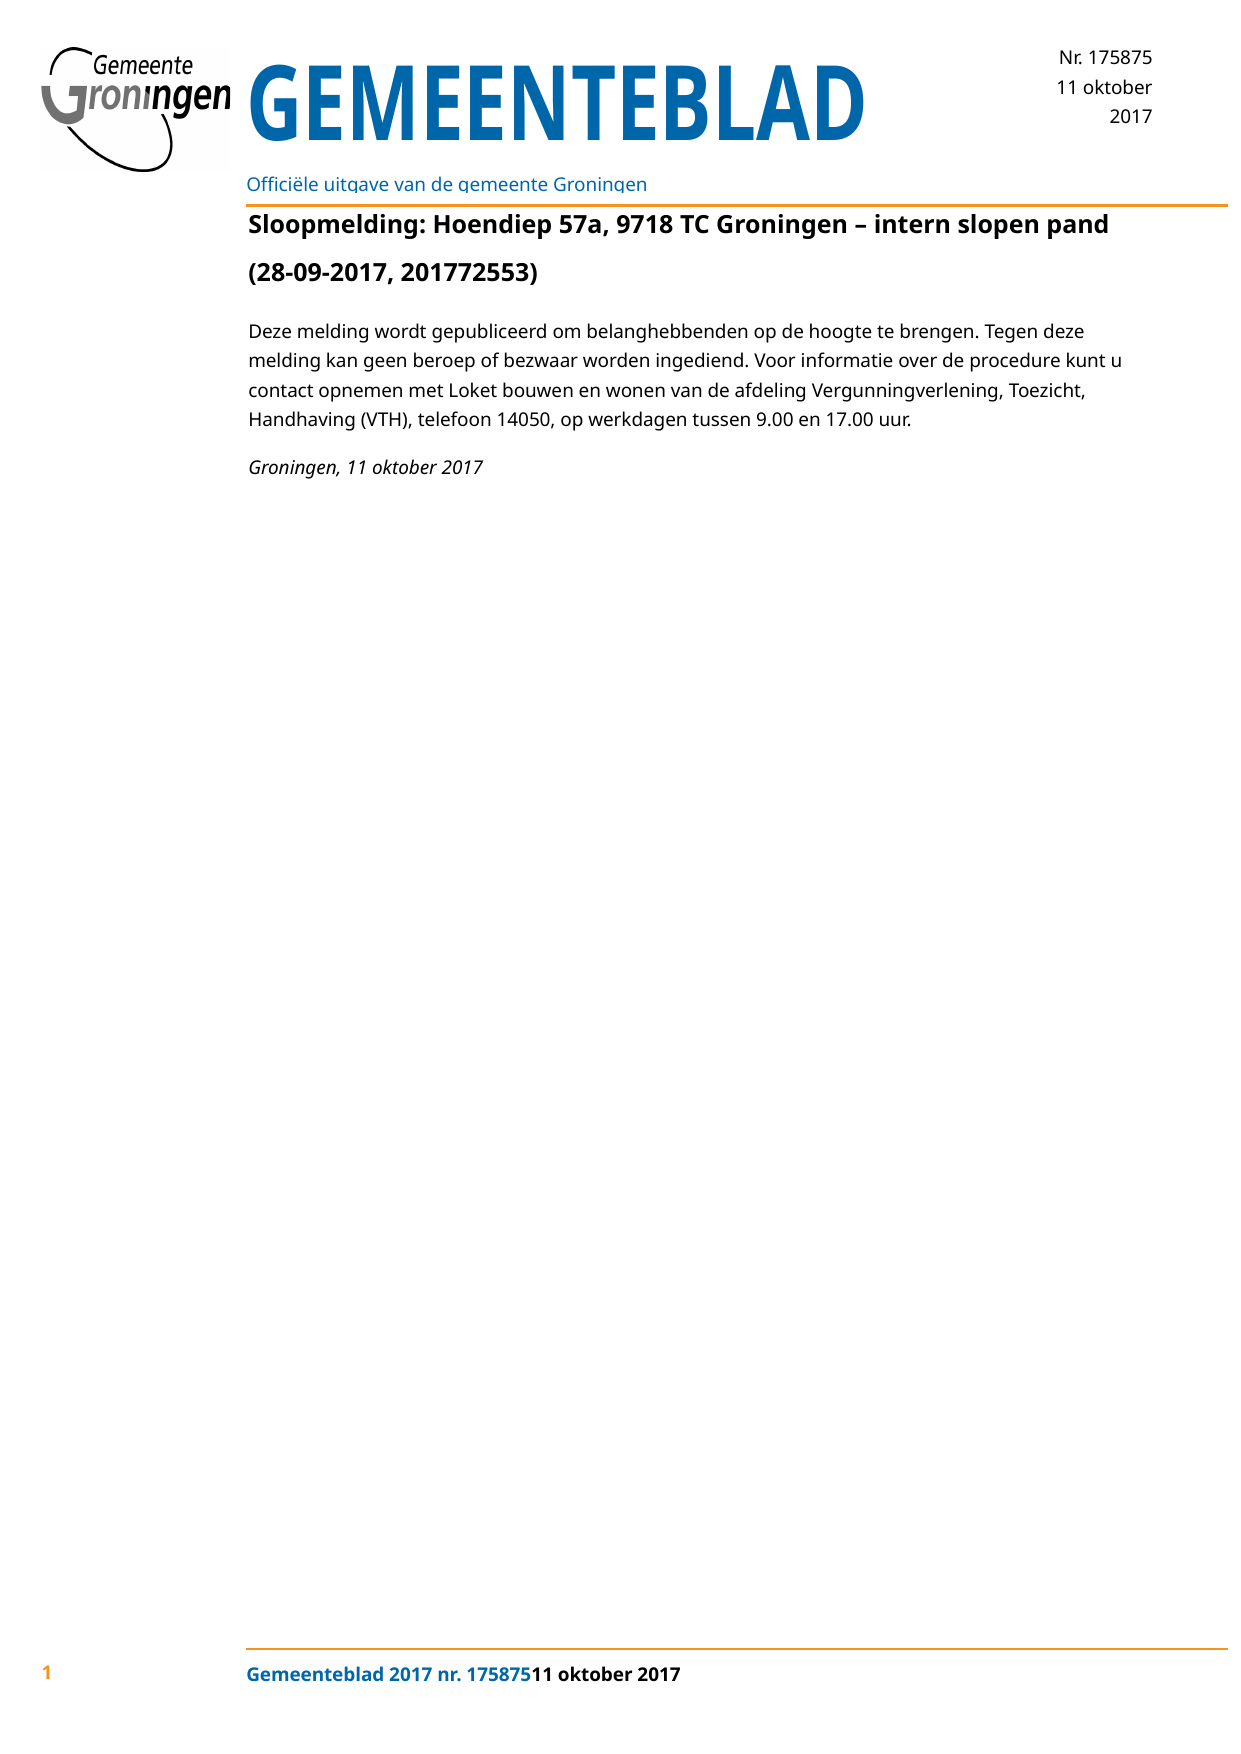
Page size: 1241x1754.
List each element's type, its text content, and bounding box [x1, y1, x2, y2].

text Deze melding wordt gepubliceerd om belanghebbenden op de hoogte te brengen. Tegen deze melding kan geen beroep of bezwaar worden ingediend. Voor informatie over de procedure kunt u contact opnemen met Loket bouwen en wonen van de afdeling Vergunningverlening, Toezicht, Handhaving (VTH), telefoon 14050, op werkdagen tussen 9.00 en 17.00 uur. [248, 318, 1152, 432]
text Groningen, 11 oktober 2017 [248, 454, 1152, 480]
picture [41, 47, 231, 172]
text Sloopmelding: Hoendiep 57a, 9718 TC Groningen – intern slopen pand (28-09-2017, 201772553) [248, 207, 1152, 288]
